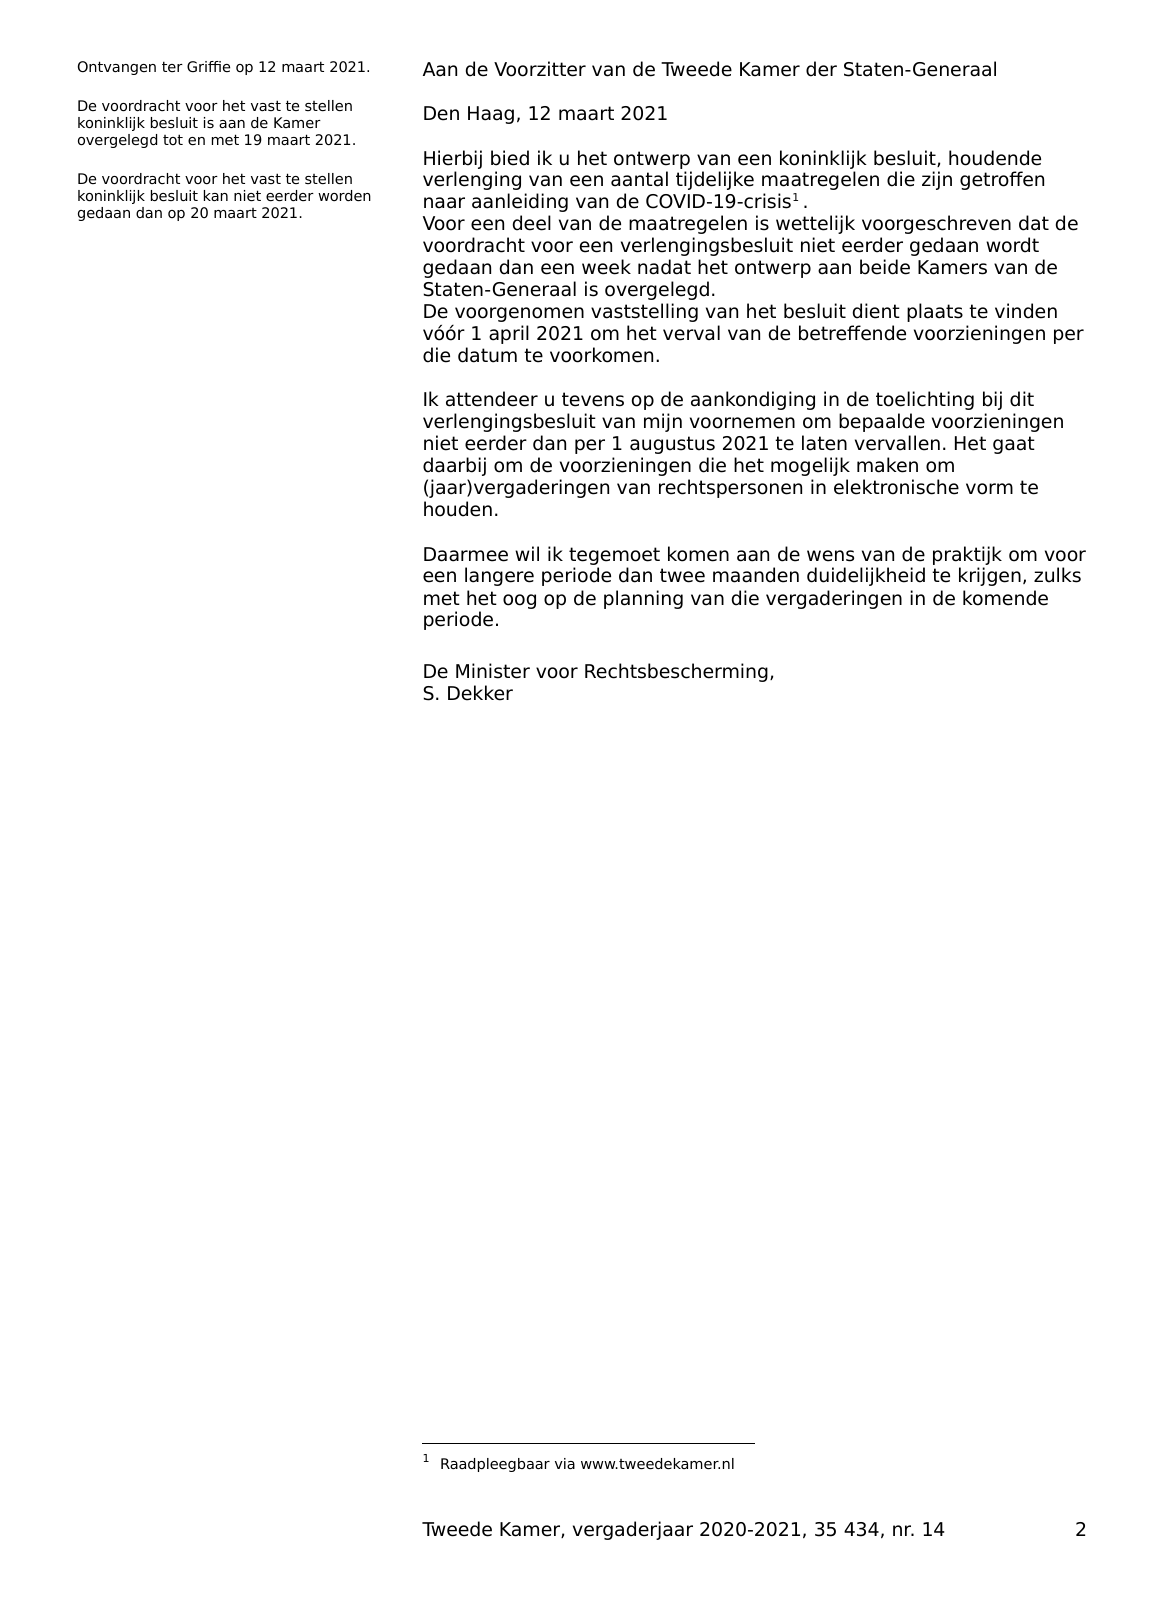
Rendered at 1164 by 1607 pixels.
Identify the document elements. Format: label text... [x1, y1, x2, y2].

text Aan de Voorzitter van de Tweede Kamer der Staten-Generaal [422, 59, 1087, 81]
text Voor een deel van de maatregelen is wettelijk voorgeschreven dat de voordracht voor een verlengingsbesluit niet eerder gedaan wordt gedaan dan een week nadat het ontwerp aan beide Kamers van de Staten-Generaal is overgelegd. [422, 213, 1087, 301]
text Ik attendeer u tevens op de aankondiging in de toelichting bij dit verlengingsbesluit van mijn voornemen om bepaalde voorzieningen niet eerder dan per 1 augustus 2021 te laten vervallen. Het gaat daarbij om de voorzieningen die het mogelijk maken om (jaar)vergaderingen van rechtspersonen in elektronische vorm te houden. [422, 389, 1087, 521]
text Daarmee wil ik tegemoet komen aan de wens van de praktijk om voor een langere periode dan twee maanden duidelijkheid te krijgen, zulks met het oog op de planning van die vergaderingen in de komende periode. [422, 543, 1087, 631]
text De voordracht voor het vast te stellen koninklijk besluit is aan de Kamer overgelegd tot en met 19 maart 2021. [77, 98, 399, 149]
text Den Haag, 12 maart 2021 [422, 103, 1087, 125]
text Ontvangen ter Griffie op 12 maart 2021. [77, 59, 399, 76]
text De Minister voor Rechtsbescherming, S. Dekker [422, 661, 1087, 705]
text [77, 76, 399, 98]
text [77, 149, 399, 171]
text De voorgenomen vaststelling van het besluit dient plaats te vinden vóór 1 april 2021 om het verval van de betreffende voorzieningen per die datum te voorkomen. [422, 301, 1087, 367]
text Raadpleegbaar via www.tweedekamer.nl [422, 1452, 1087, 1474]
text De voordracht voor het vast te stellen koninklijk besluit kan niet eerder worden gedaan dan op 20 maart 2021. [77, 171, 399, 222]
text Hierbij bied ik u het ontwerp van een koninklijk besluit, houdende verlenging van een aantal tijdelijke maatregelen die zijn getroffen naar aanleiding van de COVID-19-crisis. [422, 147, 1087, 213]
